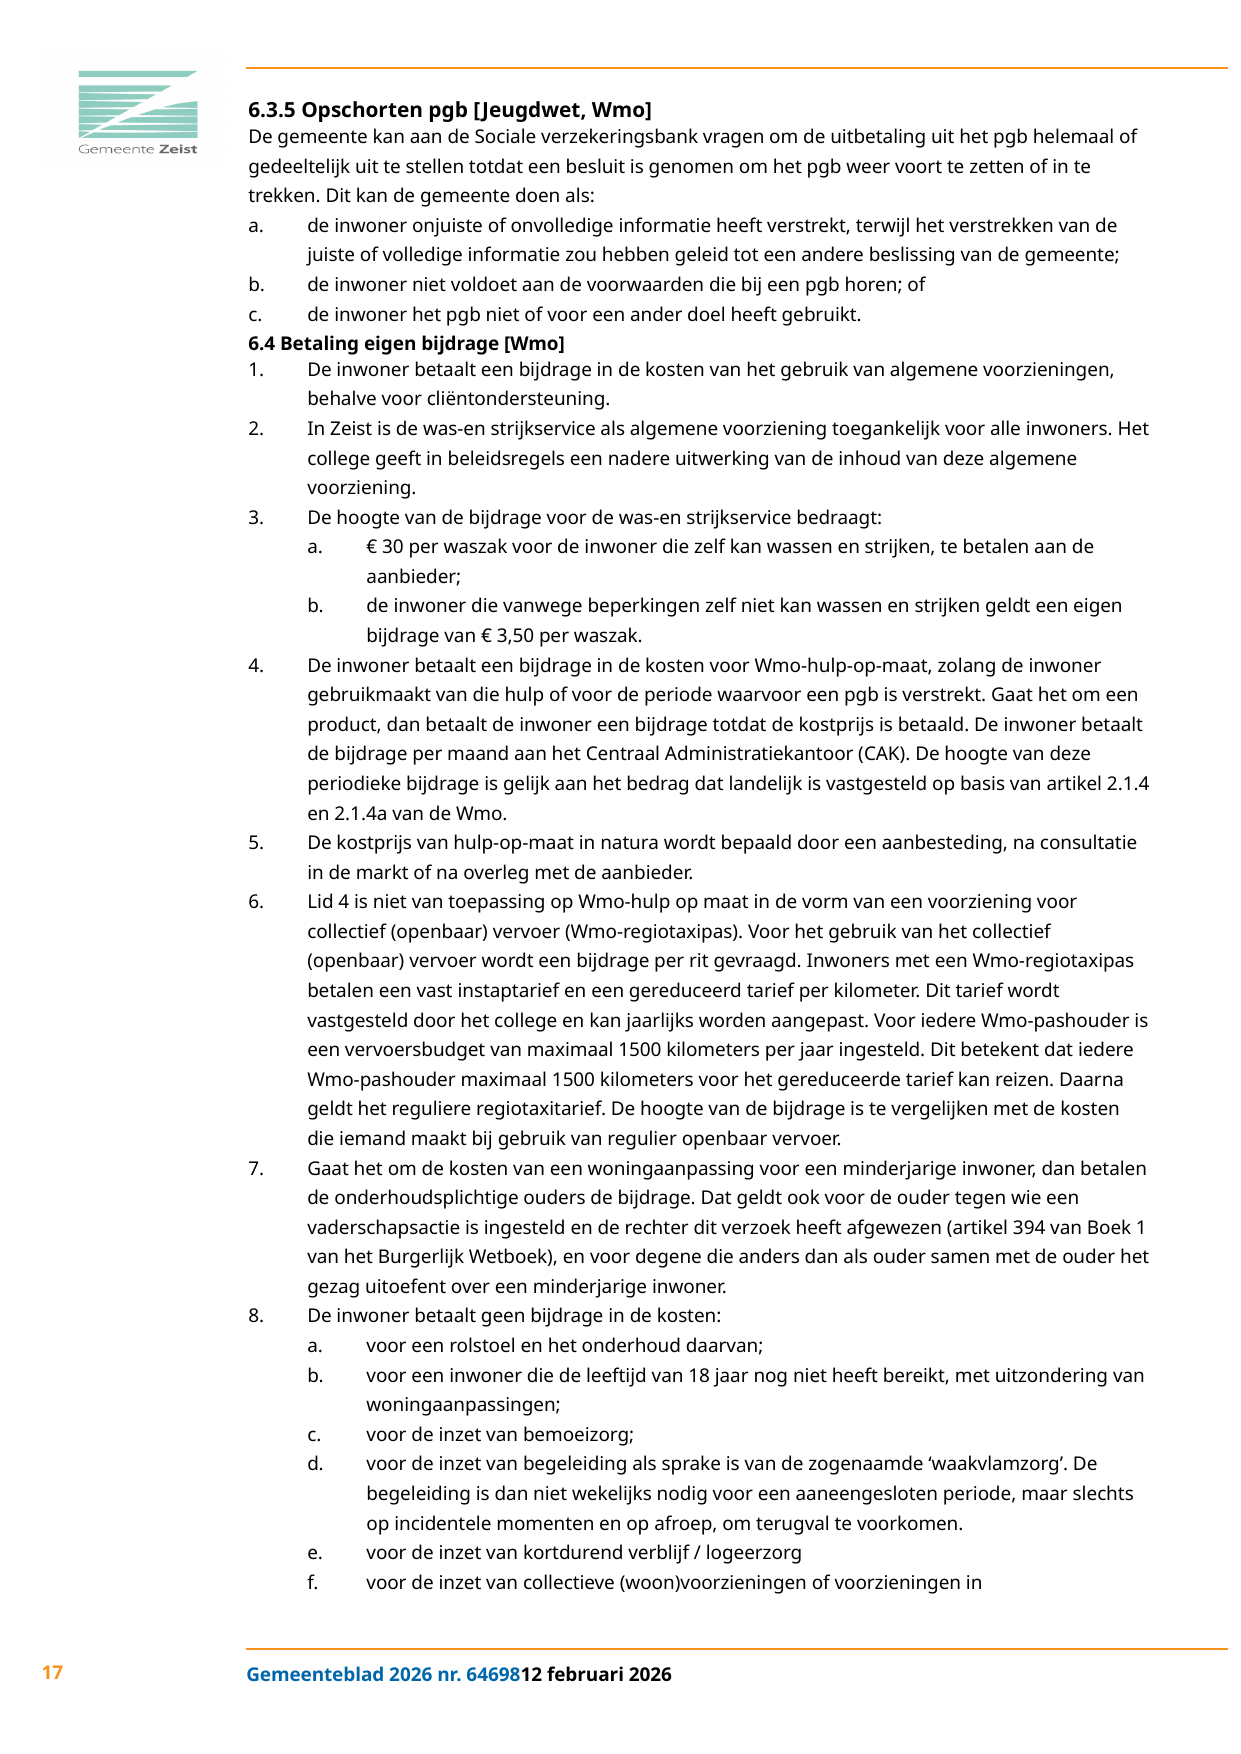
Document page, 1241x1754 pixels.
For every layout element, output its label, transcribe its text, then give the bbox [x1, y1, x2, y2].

list voor een inwoner die de leeftijd van 18 jaar nog niet heeft bereikt, met uitzondering van woningaanpassingen; [307, 1362, 1152, 1417]
list € 30 per waszak voor de inwoner die zelf kan wassen en strijken, te betalen aan de aanbieder; [307, 533, 1152, 589]
list De hoogte van de bijdrage voor de was-en strijkservice bedraagt: [248, 504, 1152, 530]
list voor de inzet van collectieve (woon)voorzieningen of voorzieningen in [307, 1569, 1152, 1595]
list voor de inzet van bemoeizorg; [307, 1421, 1152, 1447]
list De inwoner betaalt een bijdrage in de kosten van het gebruik van algemene voorzieningen, behalve voor cliëntondersteuning. [248, 356, 1152, 411]
list De inwoner betaalt geen bijdrage in de kosten: [248, 1303, 1152, 1328]
list voor een rolstoel en het onderhoud daarvan; [307, 1332, 1152, 1358]
text 6.4 Betaling eigen bijdrage [Wmo] [248, 330, 1152, 356]
text 6.3.5 Opschorten pgb [Jeugdwet, Wmo] [248, 95, 1152, 123]
list In Zeist is de was-en strijkservice als algemene voorziening toegankelijk voor alle inwoners. Het college geeft in beleidsregels een nadere uitwerking van de inhoud van deze algemene voorziening. [248, 415, 1152, 500]
list De kostprijs van hulp-op-maat in natura wordt bepaald door een aanbesteding, na consultatie in de markt of na overleg met de aanbieder. [248, 829, 1152, 885]
list de inwoner die vanwege beperkingen zelf niet kan wassen en strijken geldt een eigen bijdrage van € 3,50 per waszak. [307, 593, 1152, 648]
list Lid 4 is niet van toepassing op Wmo-hulp op maat in de vorm van een voorziening voor collectief (openbaar) vervoer (Wmo-regiotaxipas). Voor het gebruik van het collectief (openbaar) vervoer wordt een bijdrage per rit gevraagd. Inwoners met een Wmo-regiotaxipas betalen een vast instaptarief en een gereduceerd tarief per kilometer. Dit tarief wordt vastgesteld door het college en kan jaarlijks worden aangepast. Voor iedere Wmo-pashouder is een vervoersbudget van maximaal 1500 kilometers per jaar ingesteld. Dit betekent dat iedere Wmo-pashouder maximaal 1500 kilometers voor het gereduceerde tarief kan reizen. Daarna geldt het reguliere regiotaxitarief. De hoogte van de bijdrage is te vergelijken met de kosten die iemand maakt bij gebruik van regulier openbaar vervoer. [248, 888, 1152, 1151]
list de inwoner niet voldoet aan de voorwaarden die bij een pgb horen; of [248, 271, 1152, 297]
list voor de inzet van kortdurend verblijf / logeerzorg [307, 1539, 1152, 1565]
list Gaat het om de kosten van een woningaanpassing voor een minderjarige inwoner, dan betalen de onderhoudsplichtige ouders de bijdrage. Dat geldt ook voor de ouder tegen wie een vaderschapsactie is ingesteld en de rechter dit verzoek heeft afgewezen (artikel 394 van Boek 1 van het Burgerlijk Wetboek), en voor degene die anders dan als ouder samen met de ouder het gezag uitoefent over een minderjarige inwoner. [248, 1155, 1152, 1299]
list de inwoner het pgb niet of voor een ander doel heeft gebruikt. [248, 301, 1152, 326]
list de inwoner onjuiste of onvolledige informatie heeft verstrekt, terwijl het verstrekken van de juiste of volledige informatie zou hebben geleid tot een andere beslissing van de gemeente; [248, 212, 1152, 267]
list voor de inzet van begeleiding als sprake is van de zogenaamde ‘waakvlamzorg’. De begeleiding is dan niet wekelijks nodig voor een aaneengesloten periode, maar slechts op incidentele momenten en op afroep, om terugval te voorkomen. [307, 1451, 1152, 1536]
picture [41, 47, 231, 172]
list De inwoner betaalt een bijdrage in de kosten voor Wmo-hulp-op-maat, zolang de inwoner gebruikmaakt van die hulp of voor de periode waarvoor een pgb is verstrekt. Gaat het om een product, dan betaalt de inwoner een bijdrage totdat de kostprijs is betaald. De inwoner betaalt de bijdrage per maand aan het Centraal Administratiekantoor (CAK). De hoogte van deze periodieke bijdrage is gelijk aan het bedrag dat landelijk is vastgesteld op basis van artikel 2.1.4 en 2.1.4a van de Wmo. [248, 652, 1152, 826]
text De gemeente kan aan de Sociale verzekeringsbank vragen om de uitbetaling uit het pgb helemaal of gedeeltelijk uit te stellen totdat een besluit is genomen om het pgb weer voort te zetten of in te trekken. Dit kan de gemeente doen als: [248, 123, 1152, 208]
